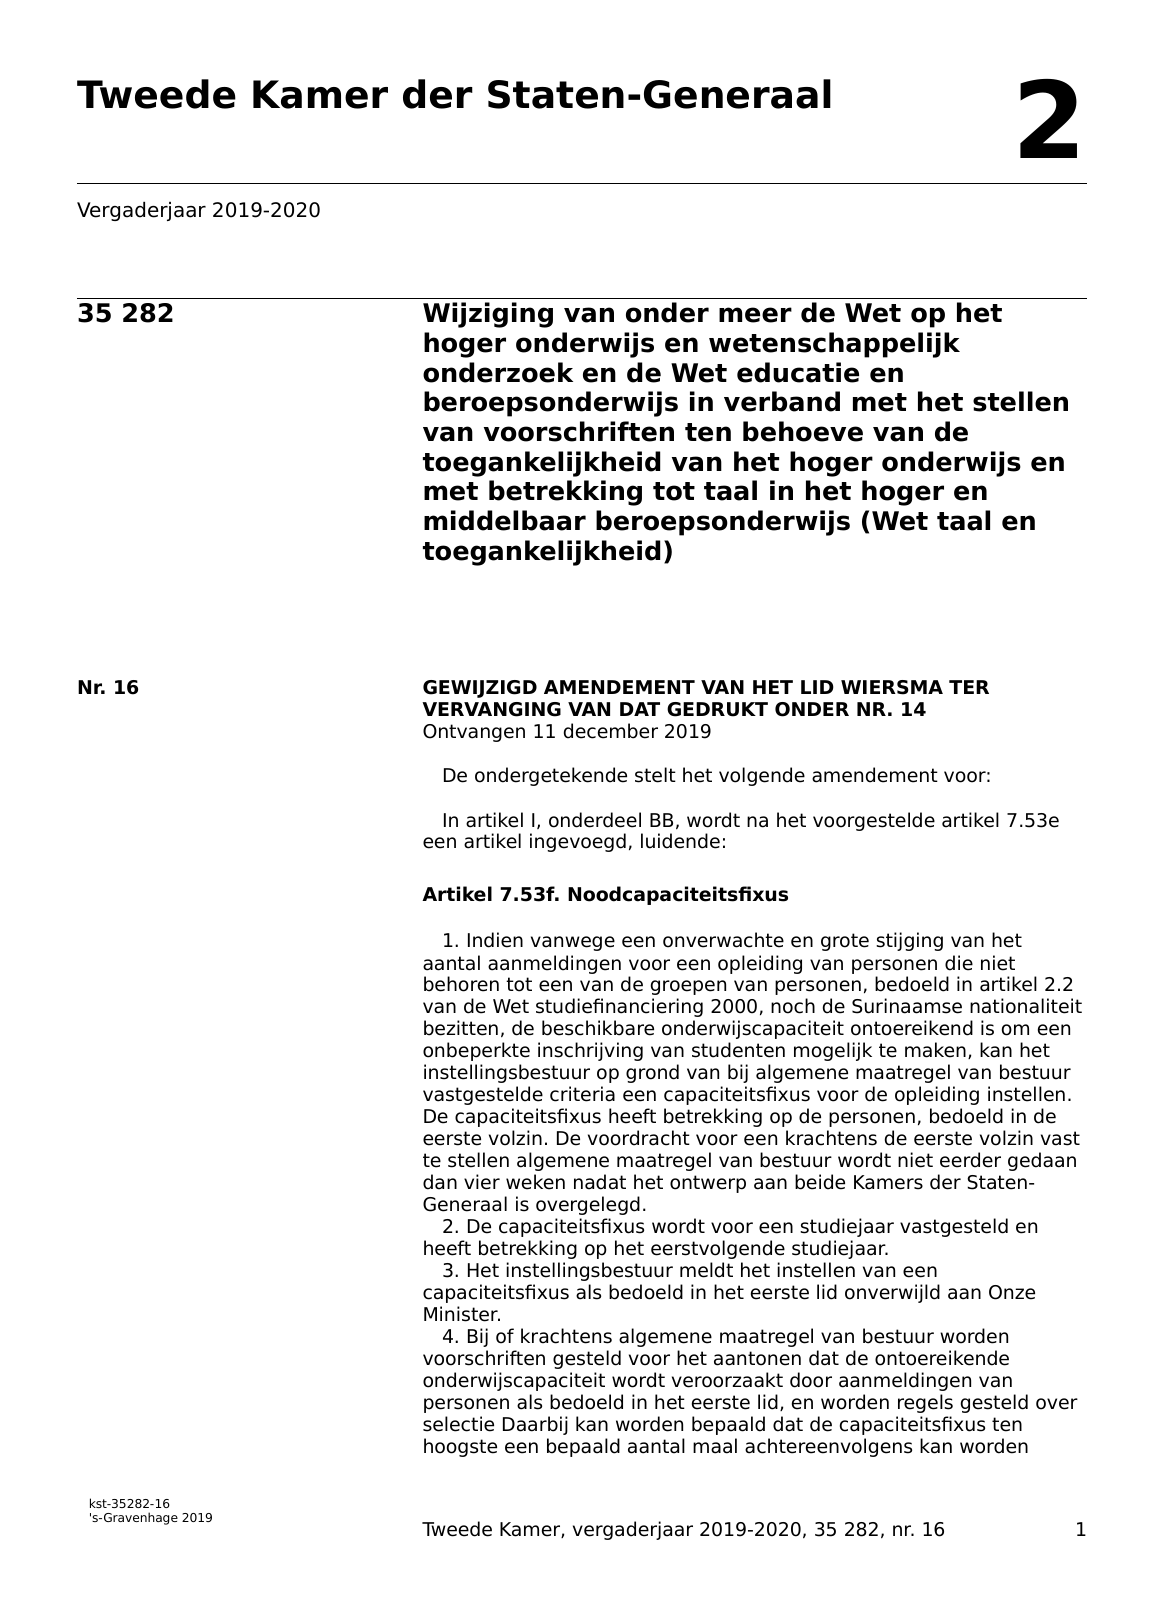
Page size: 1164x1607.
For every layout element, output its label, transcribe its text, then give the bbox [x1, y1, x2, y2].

subtitle Artikel 7.53f. Noodcapaciteitsfixus [422, 883, 1087, 905]
table_cell Vergaderjaar 2019-2020 [77, 184, 1087, 298]
table_header 2 [886, 59, 1087, 183]
text De ondergetekende stelt het volgende amendement voor: [422, 765, 1087, 787]
text 4. Bij of krachtens algemene maatregel van bestuur worden voorschriften gesteld voor het aantonen dat de ontoereikende onderwijscapaciteit wordt veroorzaakt door aanmeldingen van personen als bedoeld in het eerste lid, en worden regels gesteld over selectie Daarbij kan worden bepaald dat de capaciteitsfixus ten hoogste een bepaald aantal maal achtereenvolgens kan worden [422, 1326, 1087, 1458]
text kst-35282-16 [88, 1497, 323, 1511]
text Ontvangen 11 december 2019 [422, 721, 1087, 743]
text 3. Het instellingsbestuur meldt het instellen van een capaciteitsfixus als bedoeld in het eerste lid onverwijld aan Onze Minister. [422, 1260, 1087, 1326]
table_header Tweede Kamer der Staten-Generaal [77, 59, 886, 183]
text 's-Gravenhage 2019 [88, 1511, 323, 1525]
subtitle Nr. 16 GEWIJZIGD AMENDEMENT VAN HET LID WIERSMA TER VERVANGING VAN DAT GEDRUKT ONDER NR. 14 [77, 677, 1087, 721]
text 1. Indien vanwege een onverwachte en grote stijging van het aantal aanmeldingen voor een opleiding van personen die niet behoren tot een van de groepen van personen, bedoeld in artikel 2.2 van de Wet studiefinanciering 2000, noch de Surinaamse nationaliteit bezitten, de beschikbare onderwijscapaciteit ontoereikend is om een onbeperkte inschrijving van studenten mogelijk te maken, kan het instellingsbestuur op grond van bij algemene maatregel van bestuur vastgestelde criteria een capaciteitsfixus voor de opleiding instellen. De capaciteitsfixus heeft betrekking op de personen, bedoeld in de eerste volzin. De voordracht voor een krachtens de eerste volzin vast te stellen algemene maatregel van bestuur wordt niet eerder gedaan dan vier weken nadat het ontwerp aan beide Kamers der Staten-Generaal is overgelegd. [422, 930, 1087, 1216]
text 2. De capaciteitsfixus wordt voor een studiejaar vastgesteld en heeft betrekking op het eerstvolgende studiejaar. [422, 1216, 1087, 1260]
text In artikel I, onderdeel BB, wordt na het voorgestelde artikel 7.53e een artikel ingevoegd, luidende: [422, 809, 1087, 853]
subtitle 35 282 Wijziging van onder meer de Wet op het hoger onderwijs en wetenschappelijk onderzoek en de Wet educatie en beroepsonderwijs in verband met het stellen van voorschriften ten behoeve van de toegankelijkheid van het hoger onderwijs en met betrekking tot taal in het hoger en middelbaar beroepsonderwijs (Wet taal en toegankelijkheid) [77, 299, 1087, 566]
